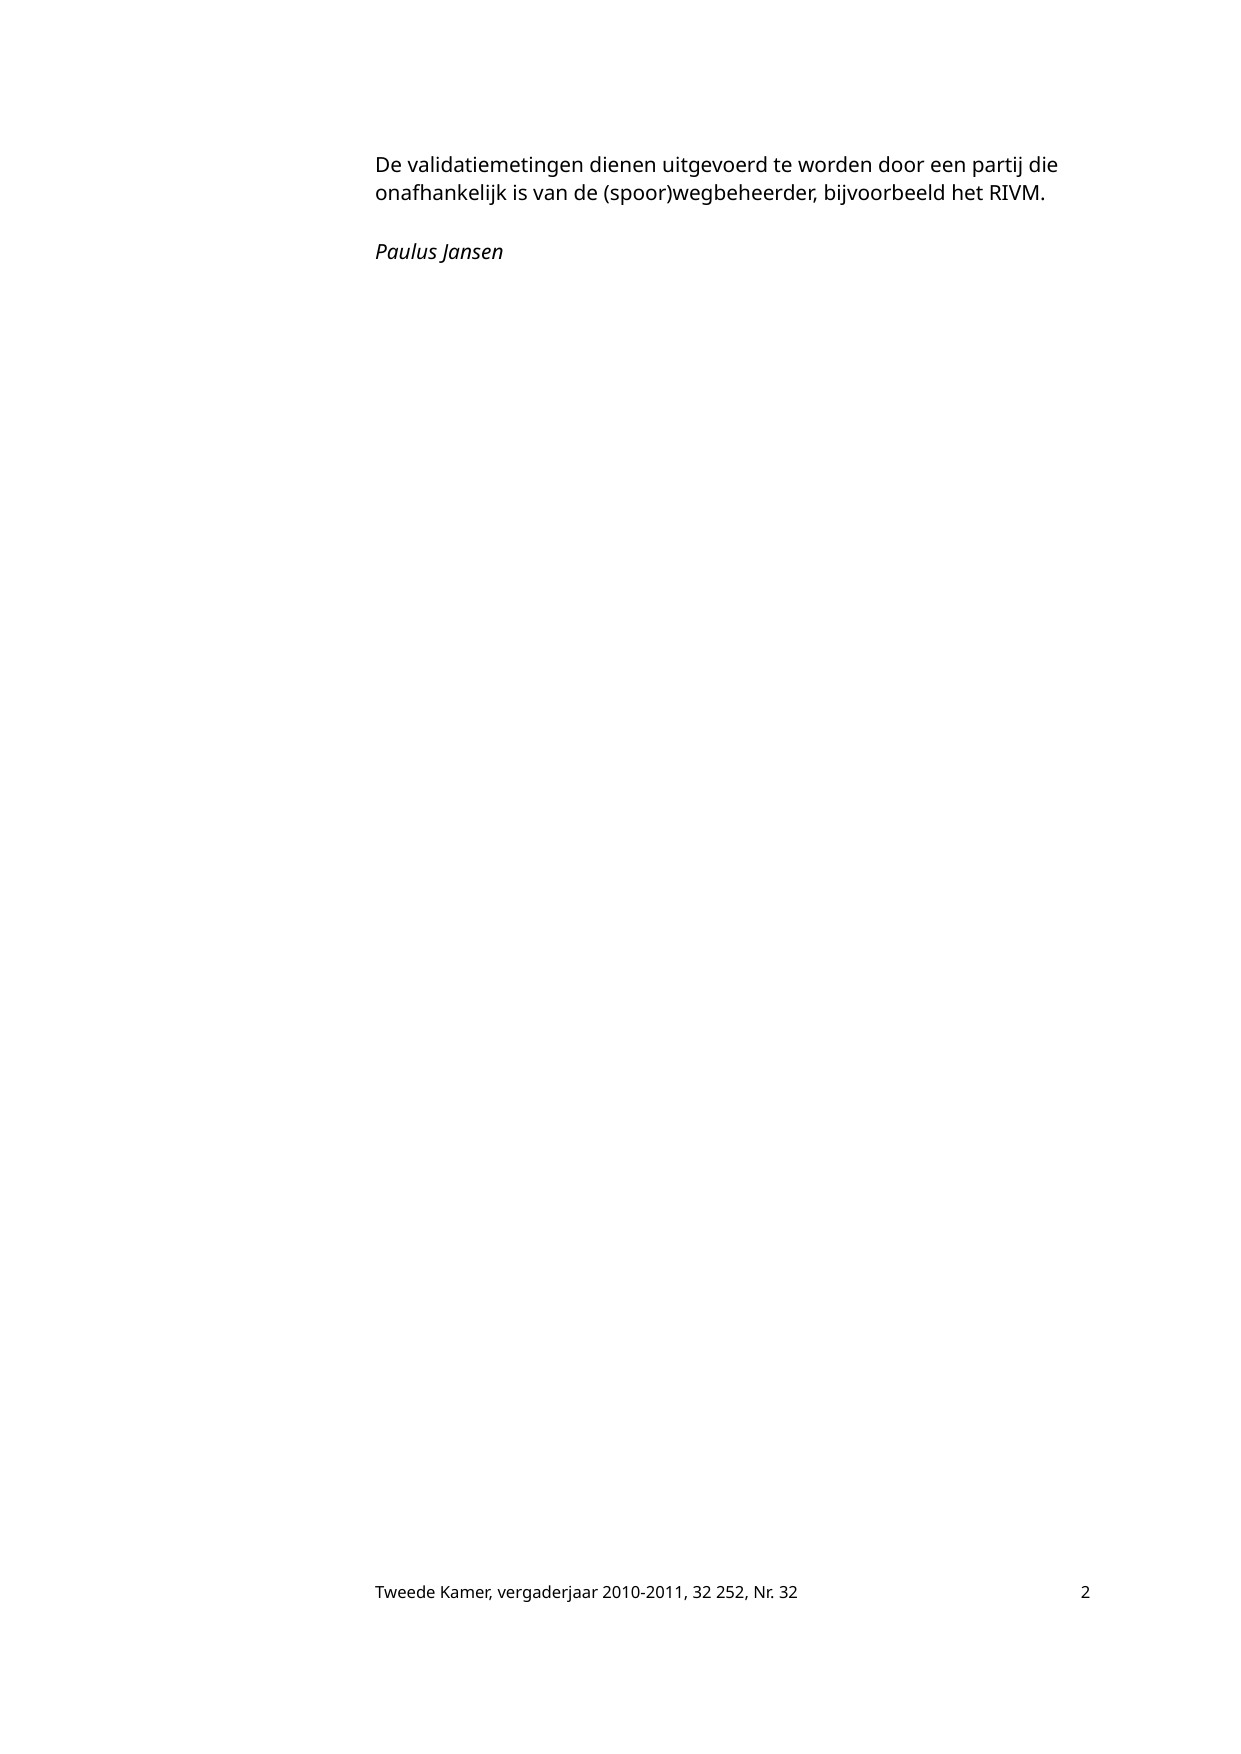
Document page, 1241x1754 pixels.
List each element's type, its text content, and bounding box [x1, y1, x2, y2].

text Paulus Jansen [375, 237, 1090, 265]
text De validatiemetingen dienen uitgevoerd te worden door een partij die onafhankelijk is van de (spoor)wegbeheerder, bijvoorbeeld het RIVM. [375, 150, 1090, 207]
